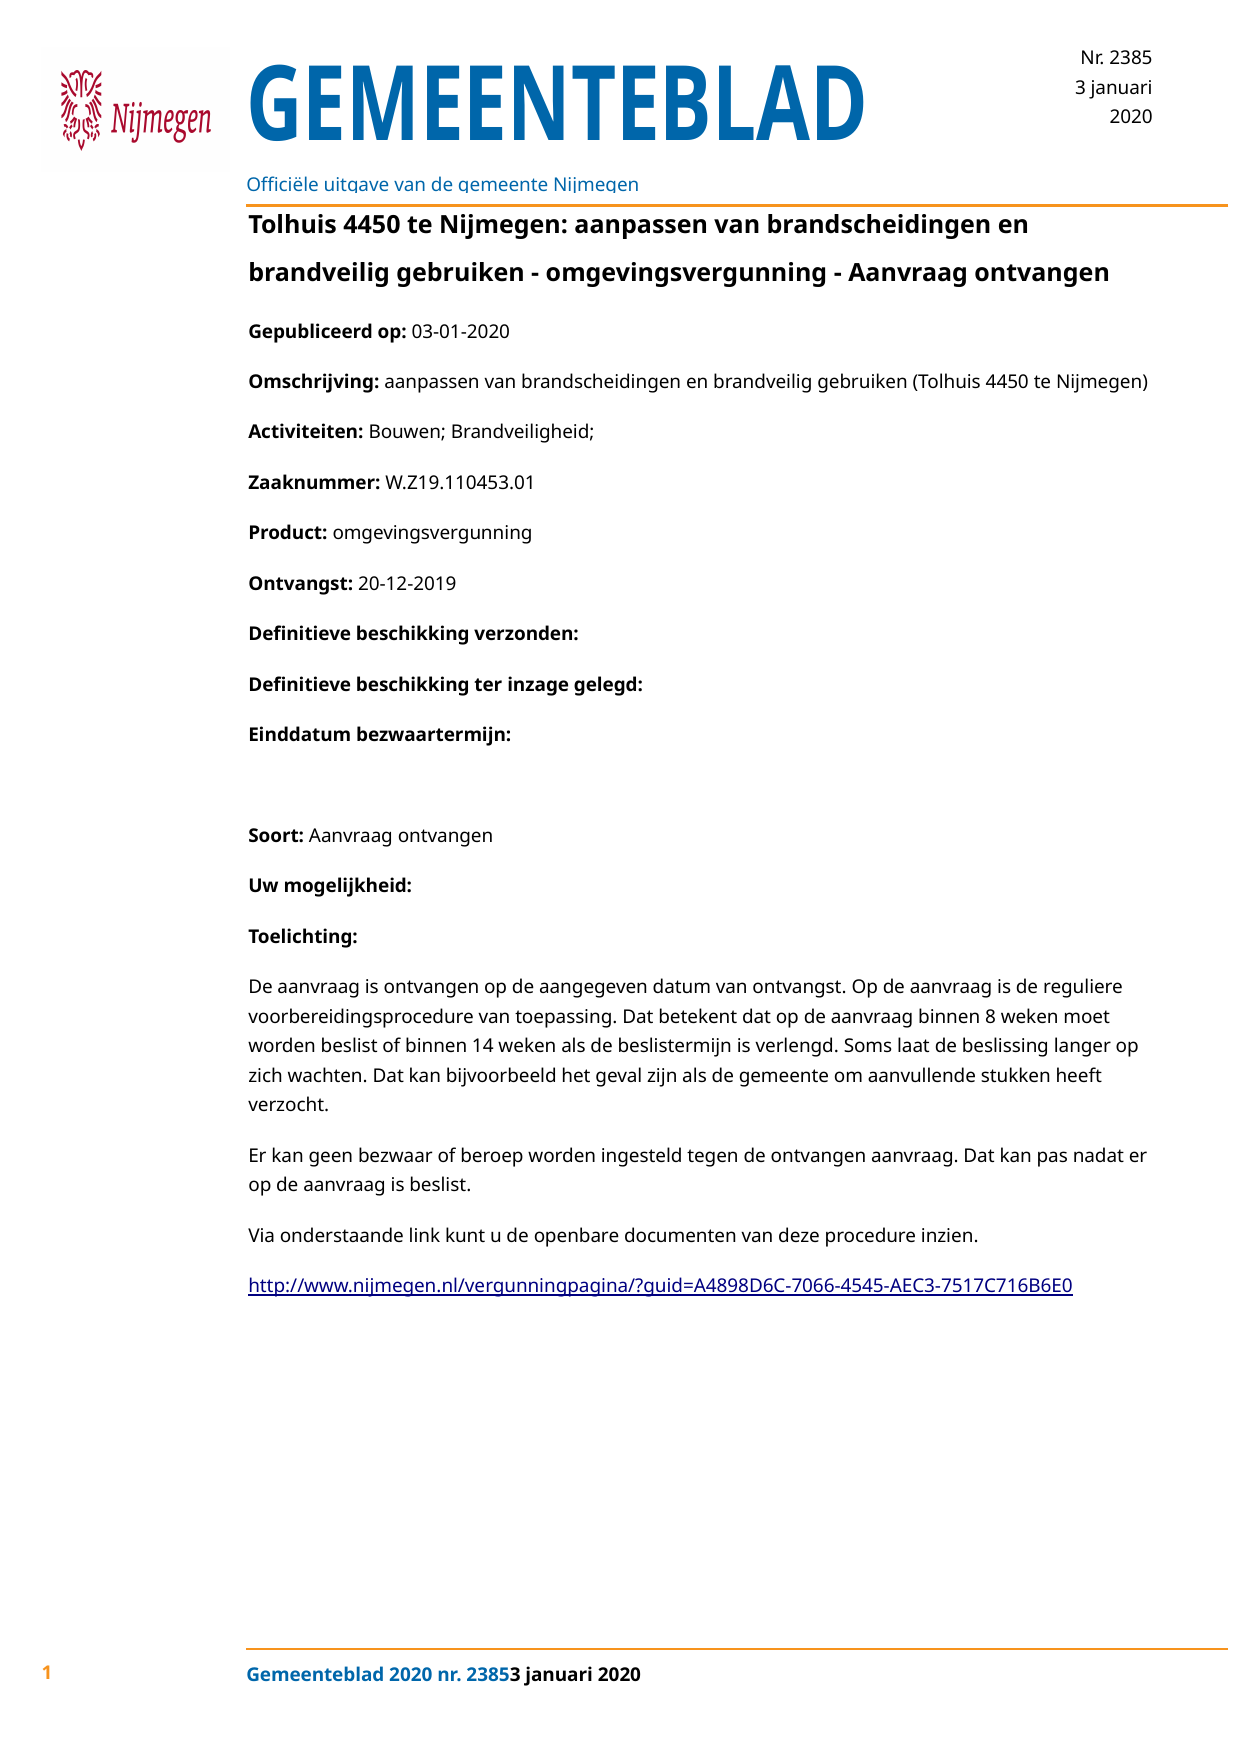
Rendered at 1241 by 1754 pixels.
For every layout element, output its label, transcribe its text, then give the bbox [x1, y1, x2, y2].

text Uw mogelijkheid: [248, 872, 1152, 898]
text Toelichting: [248, 923, 1152, 949]
text Via onderstaande link kunt u de openbare documenten van deze procedure inzien. [248, 1222, 1152, 1248]
text Activiteiten: Bouwen; Brandveiligheid; [248, 419, 1152, 444]
text Zaaknummer: W.Z19.110453.01 [248, 469, 1152, 495]
text Soort: Aanvraag ontvangen [248, 822, 1152, 848]
text Ontvangst: 20-12-2019 [248, 570, 1152, 596]
text Definitieve beschikking verzonden: [248, 620, 1152, 646]
picture [41, 47, 231, 172]
text Gepubliceerd op: 03-01-2020 [248, 318, 1152, 344]
text Tolhuis 4450 te Nijmegen: aanpassen van brandscheidingen en brandveilig gebruiken - omgevingsvergunning - Aanvraag ontvangen [248, 207, 1152, 288]
text De aanvraag is ontvangen op de aangegeven datum van ontvangst. Op de aanvraag is de reguliere voorbereidingsprocedure van toepassing. Dat betekent dat op de aanvraag binnen 8 weken moet worden beslist of binnen 14 weken als de beslistermijn is verlengd. Soms laat de beslissing langer op zich wachten. Dat kan bijvoorbeeld het geval zijn als de gemeente om aanvullende stukken heeft verzocht. [248, 973, 1152, 1117]
text http://www.nijmegen.nl/vergunningpagina/?guid=A4898D6C-7066-4545-AEC3-7517C716B6E0 [248, 1272, 1152, 1298]
text Er kan geen bezwaar of beroep worden ingesteld tegen de ontvangen aanvraag. Dat kan pas nadat er op de aanvraag is beslist. [248, 1142, 1152, 1197]
text Definitieve beschikking ter inzage gelegd: [248, 671, 1152, 697]
text Einddatum bezwaartermijn: [248, 721, 1152, 747]
text Product: omgevingsvergunning [248, 519, 1152, 545]
text Omschrijving: aanpassen van brandscheidingen en brandveilig gebruiken (Tolhuis 4450 te Nijmegen) [248, 368, 1152, 394]
